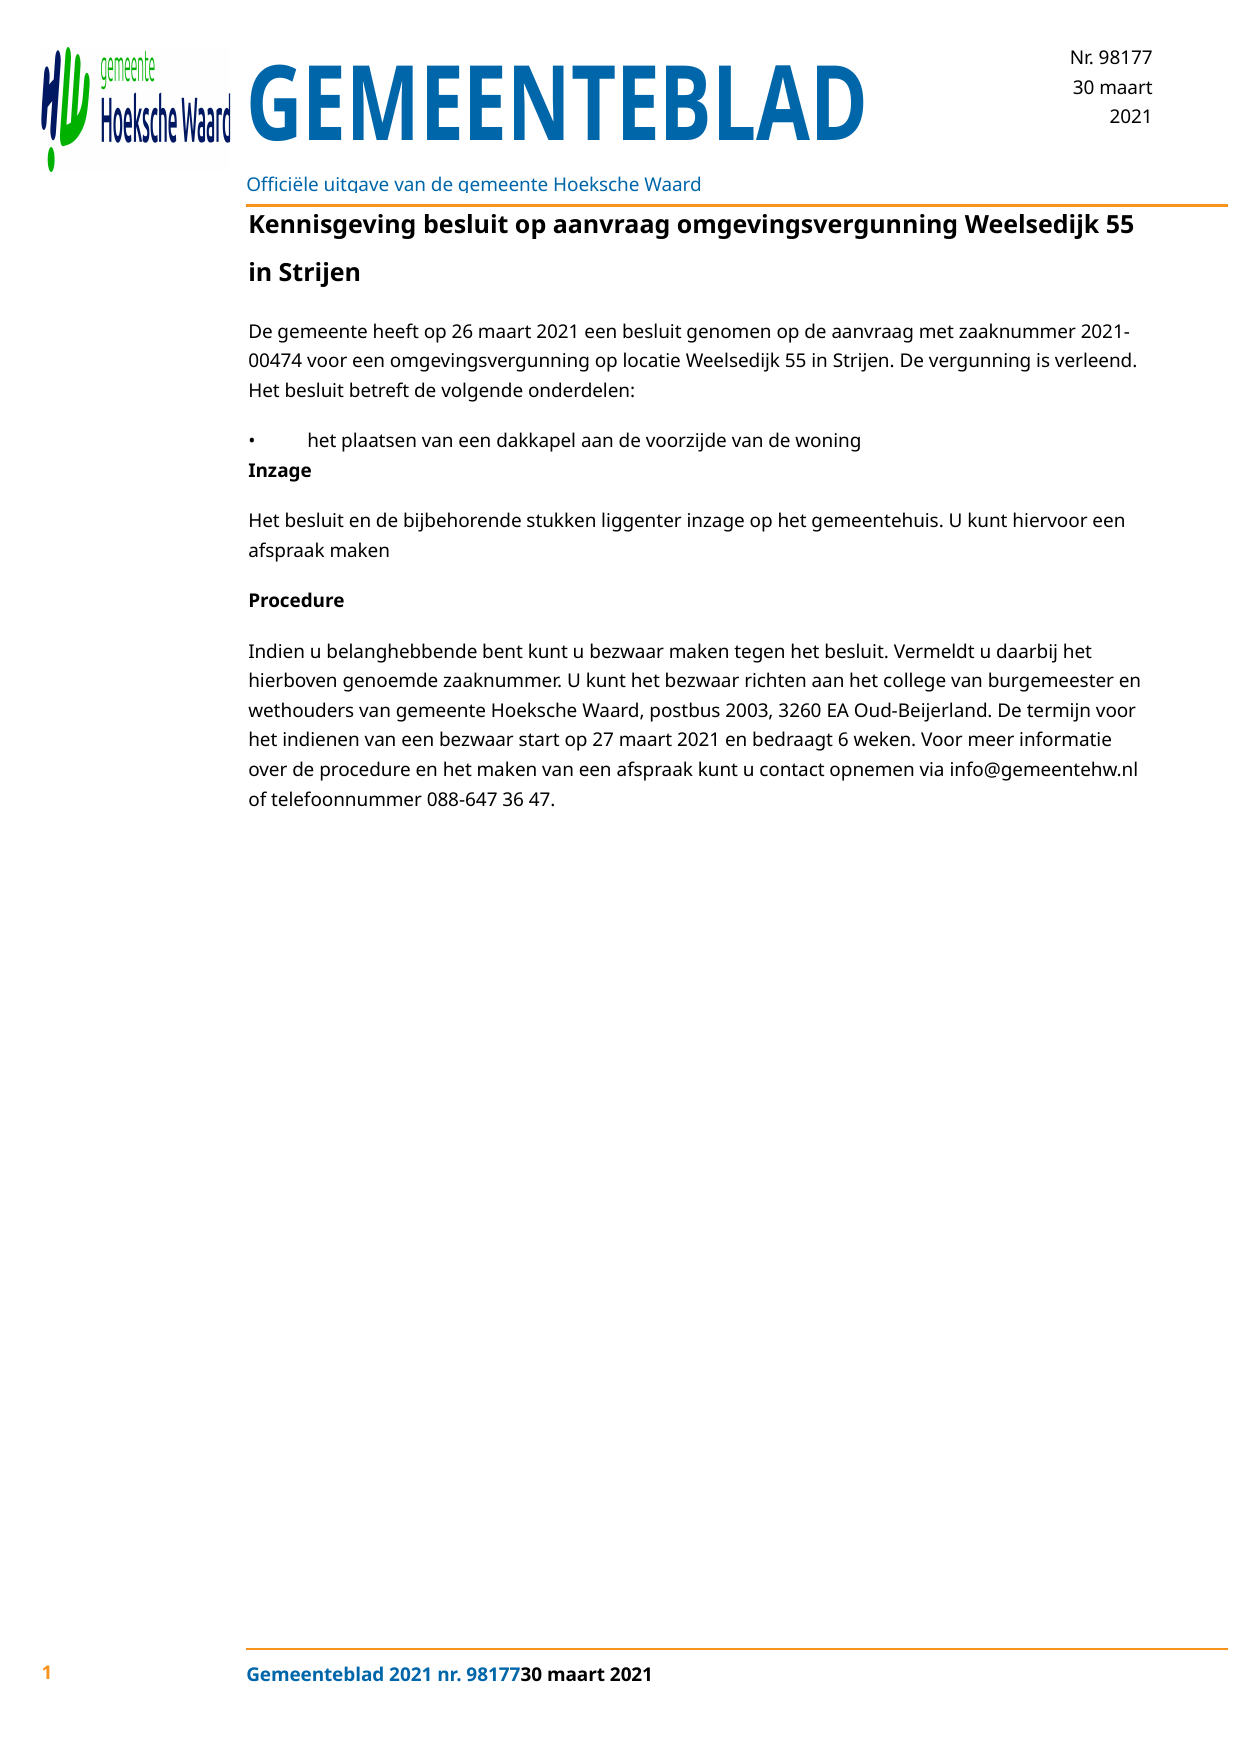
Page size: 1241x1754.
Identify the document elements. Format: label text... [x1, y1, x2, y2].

text Inzage [248, 457, 1152, 483]
text De gemeente heeft op 26 maart 2021 een besluit genomen op de aanvraag met zaaknummer 2021-00474 voor een omgevingsvergunning op locatie Weelsedijk 55 in Strijen. De vergunning is verleend. Het besluit betreft de volgende onderdelen: [248, 318, 1152, 403]
text Het besluit en de bijbehorende stukken liggenter inzage op het gemeentehuis. U kunt hiervoor een afspraak maken [248, 507, 1152, 563]
text Procedure [248, 587, 1152, 613]
list het plaatsen van een dakkapel aan de voorzijde van de woning [248, 427, 1152, 453]
picture [41, 47, 231, 172]
text Indien u belanghebbende bent kunt u bezwaar maken tegen het besluit. Vermeldt u daarbij het hierboven genoemde zaaknummer. U kunt het bezwaar richten aan het college van burgemeester en wethouders van gemeente Hoeksche Waard, postbus 2003, 3260 EA Oud-Beijerland. De termijn voor het indienen van een bezwaar start op 27 maart 2021 en bedraagt 6 weken. Voor meer informatie over de procedure en het maken van een afspraak kunt u contact opnemen via info@gemeentehw.nl of telefoonnummer 088-647 36 47. [248, 638, 1152, 812]
text Kennisgeving besluit op aanvraag omgevingsvergunning Weelsedijk 55 in Strijen [248, 207, 1152, 288]
